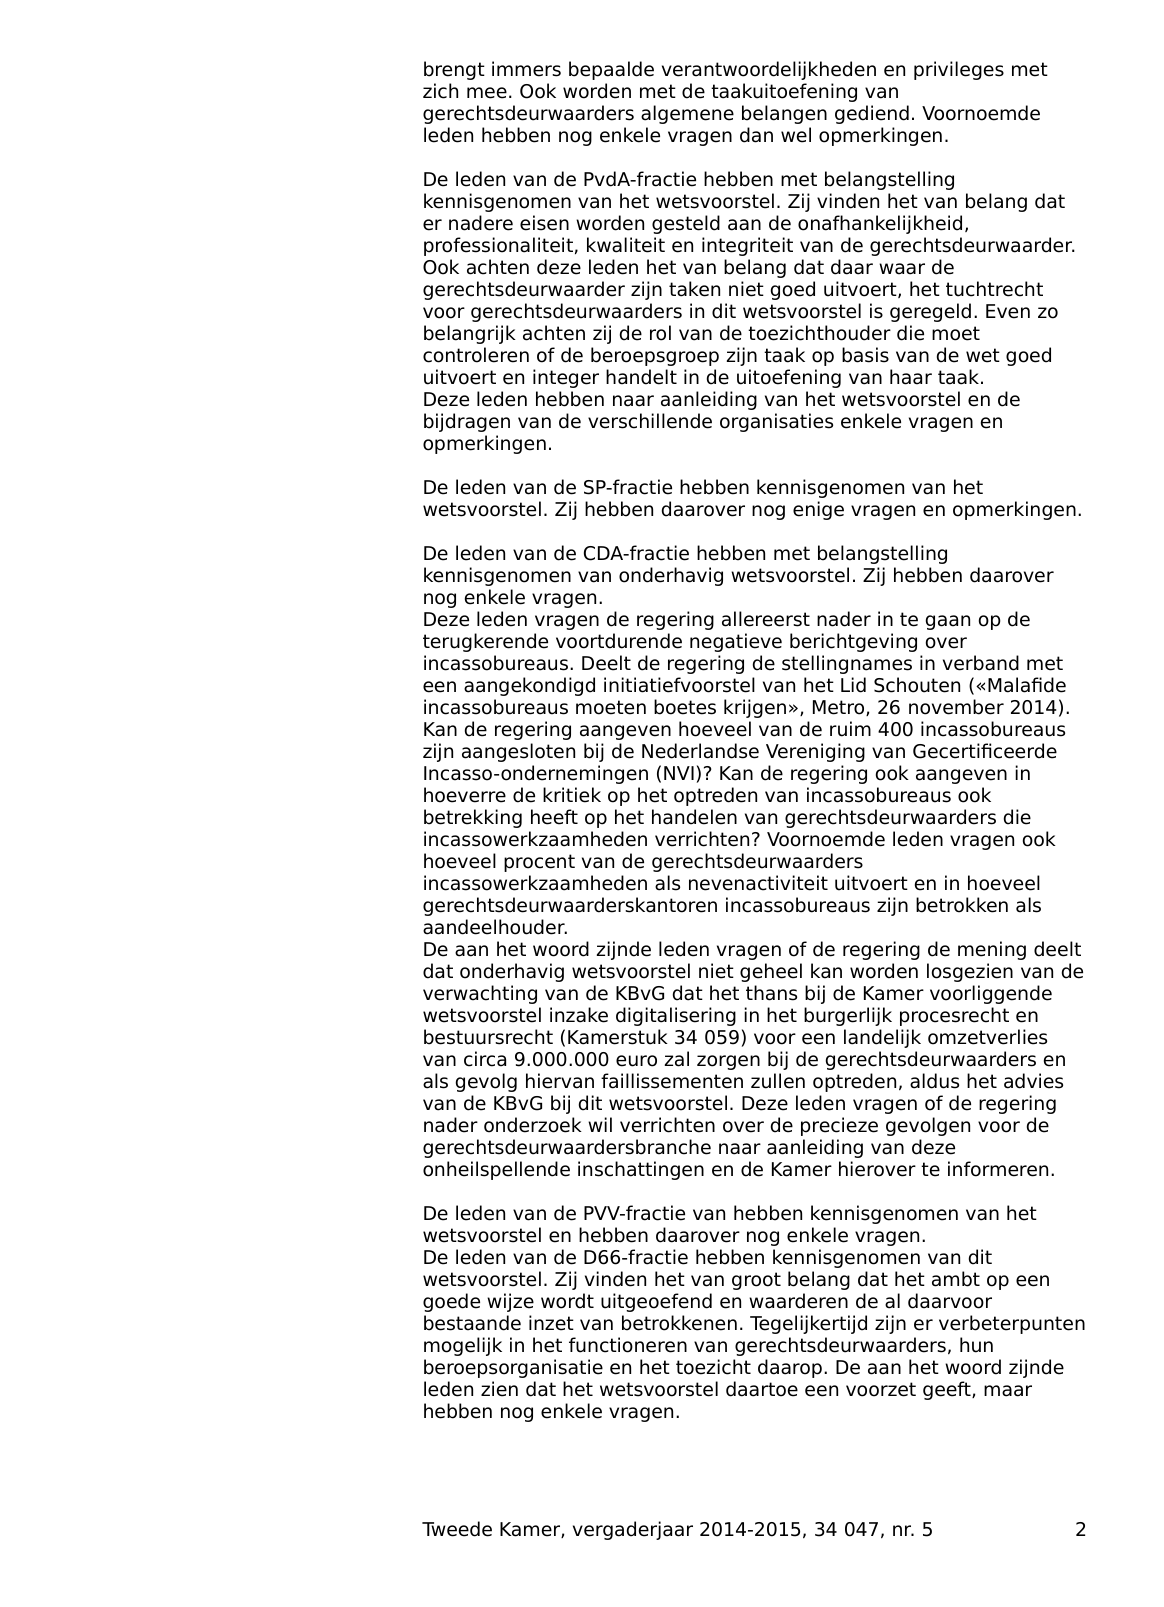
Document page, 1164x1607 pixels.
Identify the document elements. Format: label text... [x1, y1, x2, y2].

text De leden van de PVV-fractie van hebben kennisgenomen van het wetsvoorstel en hebben daarover nog enkele vragen. [422, 1203, 1087, 1247]
text De leden van de CDA-fractie hebben met belangstelling kennisgenomen van onderhavig wetsvoorstel. Zij hebben daarover nog enkele vragen. [422, 543, 1087, 609]
text De aan het woord zijnde leden vragen of de regering de mening deelt dat onderhavig wetsvoorstel niet geheel kan worden losgezien van de verwachting van de KBvG dat het thans bij de Kamer voorliggende wetsvoorstel inzake digitalisering in het burgerlijk procesrecht en bestuursrecht (Kamerstuk 34 059) voor een landelijk omzetverlies van circa 9.000.000 euro zal zorgen bij de gerechtsdeurwaarders en als gevolg hiervan faillissementen zullen optreden, aldus het advies van de KBvG bij dit wetsvoorstel. Deze leden vragen of de regering nader onderzoek wil verrichten over de precieze gevolgen voor de gerechtsdeurwaardersbranche naar aanleiding van deze onheilspellende inschattingen en de Kamer hierover te informeren. [422, 939, 1087, 1181]
text Deze leden vragen de regering allereerst nader in te gaan op de terugkerende voortdurende negatieve berichtgeving over incassobureaus. Deelt de regering de stellingnames in verband met een aangekondigd initiatiefvoorstel van het Lid Schouten («Malafide incassobureaus moeten boetes krijgen», Metro, 26 november 2014). Kan de regering aangeven hoeveel van de ruim 400 incassobureaus zijn aangesloten bij de Nederlandse Vereniging van Gecertificeerde Incasso-ondernemingen (NVI)? Kan de regering ook aangeven in hoeverre de kritiek op het optreden van incassobureaus ook betrekking heeft op het handelen van gerechtsdeurwaarders die incassowerkzaamheden verrichten? Voornoemde leden vragen ook hoeveel procent van de gerechtsdeurwaarders incassowerkzaamheden als nevenactiviteit uitvoert en in hoeveel gerechtsdeurwaarderskantoren incassobureaus zijn betrokken als aandeelhouder. [422, 609, 1087, 939]
text De leden van de SP-fractie hebben kennisgenomen van het wetsvoorstel. Zij hebben daarover nog enige vragen en opmerkingen. [422, 477, 1087, 521]
text Deze leden hebben naar aanleiding van het wetsvoorstel en de bijdragen van de verschillende organisaties enkele vragen en opmerkingen. [422, 389, 1087, 455]
text De leden van de PvdA-fractie hebben met belangstelling kennisgenomen van het wetsvoorstel. Zij vinden het van belang dat er nadere eisen worden gesteld aan de onafhankelijkheid, professionaliteit, kwaliteit en integriteit van de gerechtsdeurwaarder. Ook achten deze leden het van belang dat daar waar de gerechtsdeurwaarder zijn taken niet goed uitvoert, het tuchtrecht voor gerechtsdeurwaarders in dit wetsvoorstel is geregeld. Even zo belangrijk achten zij de rol van de toezichthouder die moet controleren of de beroepsgroep zijn taak op basis van de wet goed uitvoert en integer handelt in de uitoefening van haar taak. [422, 169, 1087, 389]
text De leden van de D66-fractie hebben kennisgenomen van dit wetsvoorstel. Zij vinden het van groot belang dat het ambt op een goede wijze wordt uitgeoefend en waarderen de al daarvoor bestaande inzet van betrokkenen. Tegelijkertijd zijn er verbeterpunten mogelijk in het functioneren van gerechtsdeurwaarders, hun beroepsorganisatie en het toezicht daarop. De aan het woord zijnde leden zien dat het wetsvoorstel daartoe een voorzet geeft, maar hebben nog enkele vragen. [422, 1247, 1087, 1423]
text brengt immers bepaalde verantwoordelijkheden en privileges met zich mee. Ook worden met de taakuitoefening van gerechtsdeurwaarders algemene belangen gediend. Voornoemde leden hebben nog enkele vragen dan wel opmerkingen. [422, 59, 1087, 147]
